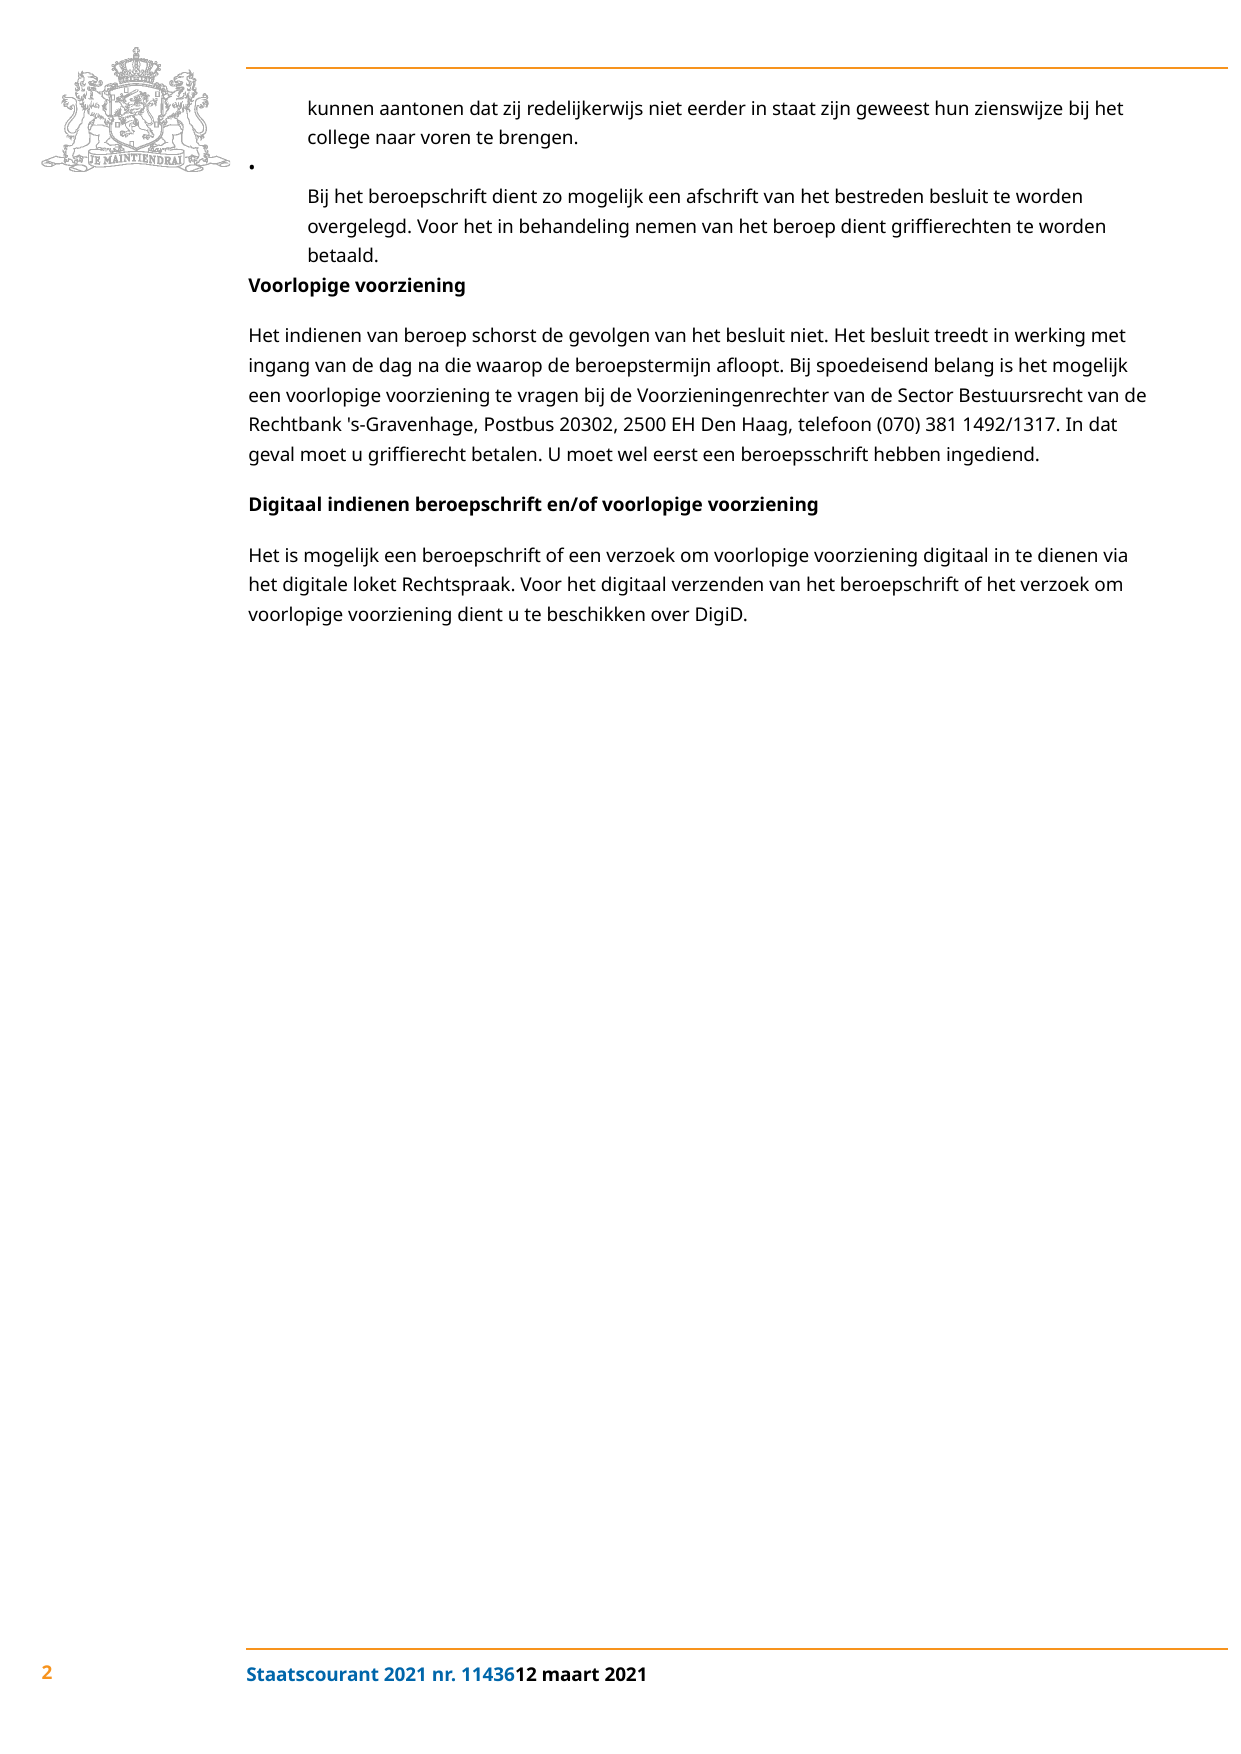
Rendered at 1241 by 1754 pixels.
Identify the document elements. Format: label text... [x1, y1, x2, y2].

text Voorlopige voorziening [248, 272, 1152, 298]
list Bij het beroepschrift dient zo mogelijk een afschrift van het bestreden besluit te worden overgelegd. Voor het in behandeling nemen van het beroep dient griffierechten te worden betaald. [248, 183, 1152, 268]
list kunnen aantonen dat zij redelijkerwijs niet eerder in staat zijn geweest hun zienswijze bij het college naar voren te brengen. [248, 95, 1152, 150]
text Het indienen van beroep schorst de gevolgen van het besluit niet. Het besluit treedt in werking met ingang van de dag na die waarop de beroepstermijn afloopt. Bij spoedeisend belang is het mogelijk een voorlopige voorziening te vragen bij de Voorzieningenrechter van de Sector Bestuursrecht van de Rechtbank 's-Gravenhage, Postbus 20302, 2500 EH Den Haag, telefoon (070) 381 1492/1317. In dat geval moet u griffierecht betalen. U moet wel eerst een beroepsschrift hebben ingediend. [248, 323, 1152, 467]
text Het is mogelijk een beroepschrift of een verzoek om voorlopige voorziening digitaal in te dienen via het digitale loket Rechtspraak. Voor het digitaal verzenden van het beroepschrift of het verzoek om voorlopige voorziening dient u te beschikken over DigiD. [248, 542, 1152, 627]
picture [41, 47, 231, 172]
text Digitaal indienen beroepschrift en/of voorlopige voorziening [248, 491, 1152, 517]
